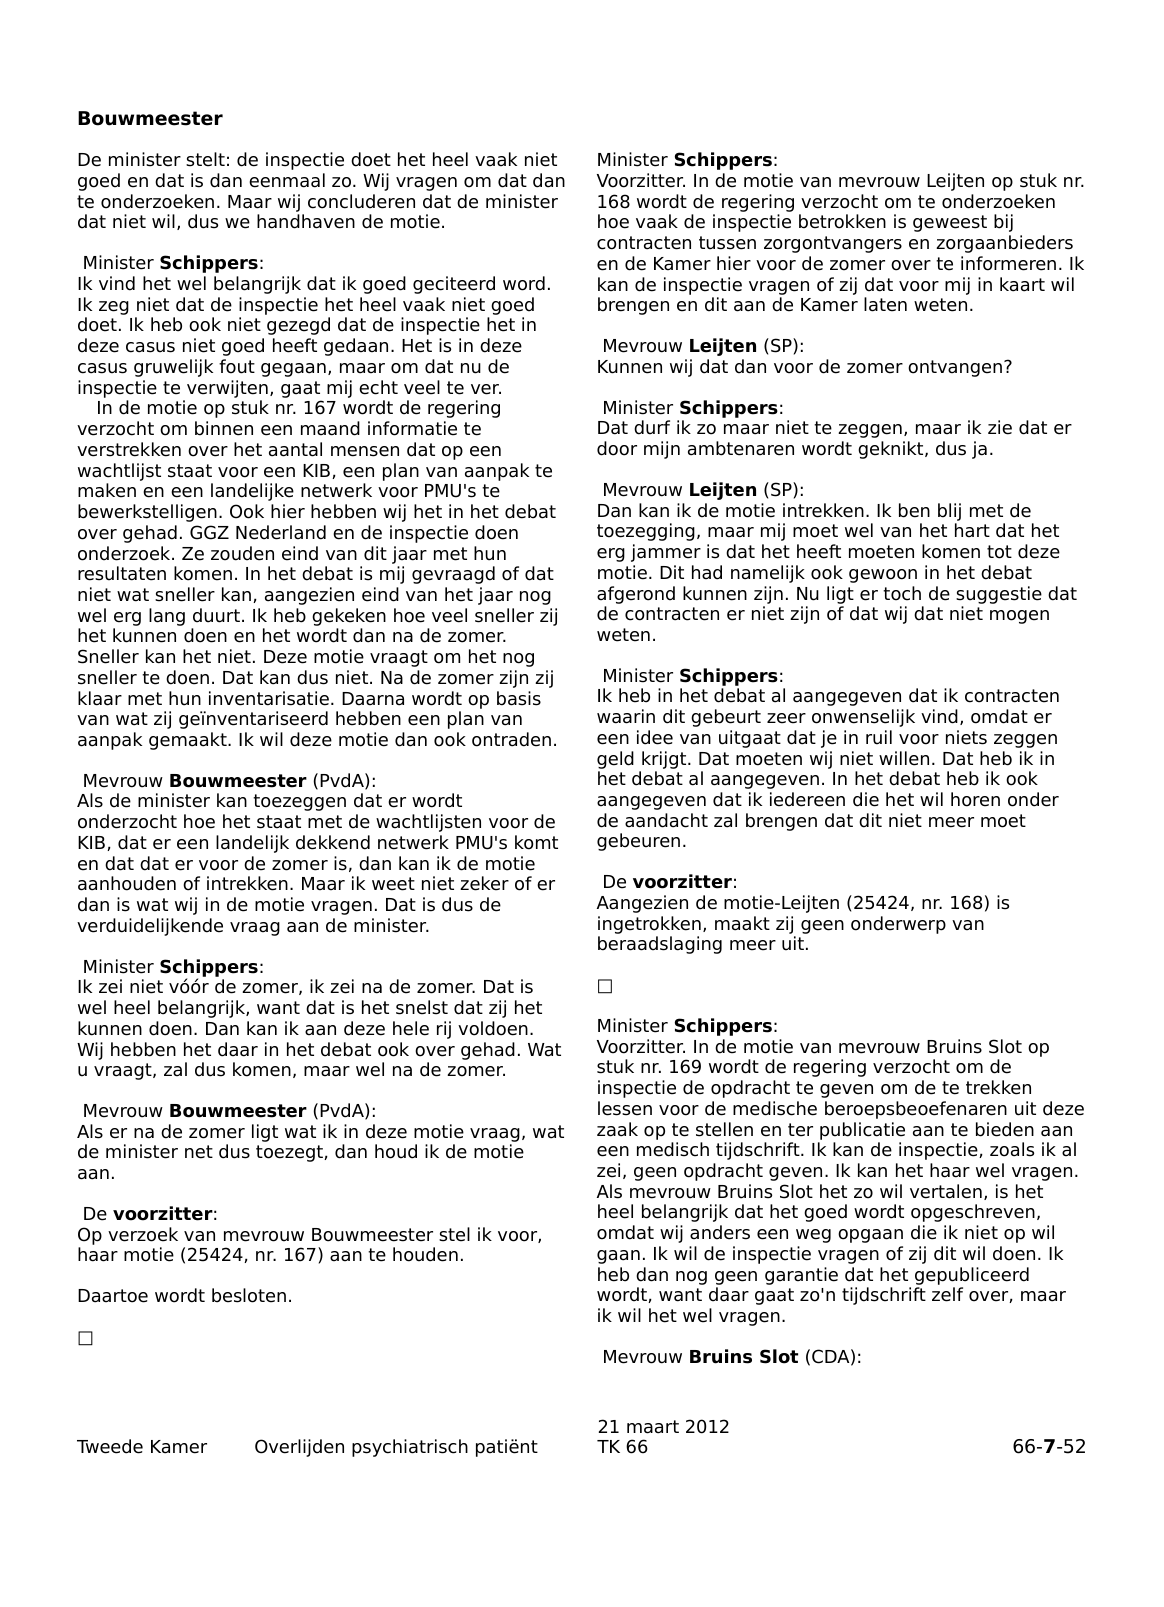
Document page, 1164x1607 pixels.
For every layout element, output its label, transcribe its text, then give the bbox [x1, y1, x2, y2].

text Mevrouw Bruins Slot (CDA): [596, 1347, 1087, 1367]
text Voorzitter. In de motie van mevrouw Leijten op stuk nr. 168 wordt de regering verzocht om te onderzoeken hoe vaak de inspectie betrokken is geweest bij contracten tussen zorgontvangers en zorgaanbieders en de Kamer hier voor de zomer over te informeren. Ik kan de inspectie vragen of zij dat voor mij in kaart wil brengen en dit aan de Kamer laten weten. [596, 171, 1087, 316]
text Op verzoek van mevrouw Bouwmeester stel ik voor, haar motie (25424, nr. 167) aan te houden. [77, 1224, 567, 1266]
text Ik zei niet vóór de zomer, ik zei na de zomer. Dat is wel heel belangrijk, want dat is het snelst dat zij het kunnen doen. Dan kan ik aan deze hele rij voldoen. Wij hebben het daar in het debat ook over gehad. Wat u vraagt, zal dus komen, maar wel na de zomer. [77, 977, 567, 1081]
text □ [77, 1327, 567, 1347]
text Mevrouw Bouwmeester (PvdA): [77, 1101, 567, 1122]
text Aangezien de motie-Leijten (25424, nr. 168) is ingetrokken, maakt zij geen onderwerp van beraadslaging meer uit. [596, 893, 1087, 955]
text Mevrouw Bouwmeester (PvdA): [77, 771, 567, 791]
text Kunnen wij dat dan voor de zomer ontvangen? [596, 357, 1087, 377]
text Mevrouw Leijten (SP): [596, 480, 1087, 500]
text De voorzitter: [77, 1204, 567, 1224]
text De voorzitter: [596, 872, 1087, 893]
text Voorzitter. In de motie van mevrouw Bruins Slot op stuk nr. 169 wordt de regering verzocht om de inspectie de opdracht te geven om de te trekken lessen voor de medische beroepsbeoefenaren uit deze zaak op te stellen en ter publicatie aan te bieden aan een medisch tijdschrift. Ik kan de inspectie, zoals ik al zei, geen opdracht geven. Ik kan het haar wel vragen. Als mevrouw Bruins Slot het zo wil vertalen, is het heel belangrijk dat het goed wordt opgeschreven, omdat wij anders een weg opgaan die ik niet op wil gaan. Ik wil de inspectie vragen of zij dit wil doen. Ik heb dan nog geen garantie dat het gepubliceerd wordt, want daar gaat zo'n tijdschrift zelf over, maar ik wil het wel vragen. [596, 1036, 1087, 1327]
text Minister Schippers: [596, 150, 1087, 171]
text Daartoe wordt besloten. [77, 1286, 567, 1307]
text Mevrouw Leijten (SP): [596, 336, 1087, 357]
text Minister Schippers: [596, 666, 1087, 686]
text Als er na de zomer ligt wat ik in deze motie vraag, wat de minister net dus toezegt, dan houd ik de motie aan. [77, 1122, 567, 1184]
text Minister Schippers: [77, 253, 567, 274]
text Minister Schippers: [596, 1016, 1087, 1036]
text Ik heb in het debat al aangegeven dat ik contracten waarin dit gebeurt zeer onwenselijk vind, omdat er een idee van uitgaat dat je in ruil voor niets zeggen geld krijgt. Dat moeten wij niet willen. Dat heb ik in het debat al aangegeven. In het debat heb ik ook aangegeven dat ik iedereen die het wil horen onder de aandacht zal brengen dat dit niet meer moet gebeuren. [596, 686, 1087, 852]
text Dan kan ik de motie intrekken. Ik ben blij met de toezegging, maar mij moet wel van het hart dat het erg jammer is dat het heeft moeten komen tot deze motie. Dit had namelijk ook gewoon in het debat afgerond kunnen zijn. Nu ligt er toch de suggestie dat de contracten er niet zijn of dat wij dat niet mogen weten. [596, 500, 1087, 646]
text De minister stelt: de inspectie doet het heel vaak niet goed en dat is dan eenmaal zo. Wij vragen om dat dan te onderzoeken. Maar wij concluderen dat de minister dat niet wil, dus we handhaven de motie. [77, 150, 567, 233]
text Ik vind het wel belangrijk dat ik goed geciteerd word. Ik zeg niet dat de inspectie het heel vaak niet goed doet. Ik heb ook niet gezegd dat de inspectie het in deze casus niet goed heeft gedaan. Het is in deze casus gruwelijk fout gegaan, maar om dat nu de inspectie te verwijten, gaat mij echt veel te ver. [77, 274, 567, 398]
text Minister Schippers: [596, 397, 1087, 418]
text In de motie op stuk nr. 167 wordt de regering verzocht om binnen een maand informatie te verstrekken over het aantal mensen dat op een wachtlijst staat voor een KIB, een plan van aanpak te maken en een landelijke netwerk voor PMU's te bewerkstelligen. Ook hier hebben wij het in het debat over gehad. GGZ Nederland en de inspectie doen onderzoek. Ze zouden eind van dit jaar met hun resultaten komen. In het debat is mij gevraagd of dat niet wat sneller kan, aangezien eind van het jaar nog wel erg lang duurt. Ik heb gekeken hoe veel sneller zij het kunnen doen en het wordt dan na de zomer. Sneller kan het niet. Deze motie vraagt om het nog sneller te doen. Dat kan dus niet. Na de zomer zijn zij klaar met hun inventarisatie. Daarna wordt op basis van wat zij geïnventariseerd hebben een plan van aanpak gemaakt. Ik wil deze motie dan ook ontraden. [77, 398, 567, 751]
text Minister Schippers: [77, 956, 567, 977]
text Dat durf ik zo maar niet te zeggen, maar ik zie dat er door mijn ambtenaren wordt geknikt, dus ja. [596, 418, 1087, 460]
text □ [596, 975, 1087, 996]
text Als de minister kan toezeggen dat er wordt onderzocht hoe het staat met de wachtlijsten voor de KIB, dat er een landelijk dekkend netwerk PMU's komt en dat dat er voor de zomer is, dan kan ik de motie aanhouden of intrekken. Maar ik weet niet zeker of er dan is wat wij in de motie vragen. Dat is dus de verduidelijkende vraag aan de minister. [77, 791, 567, 936]
